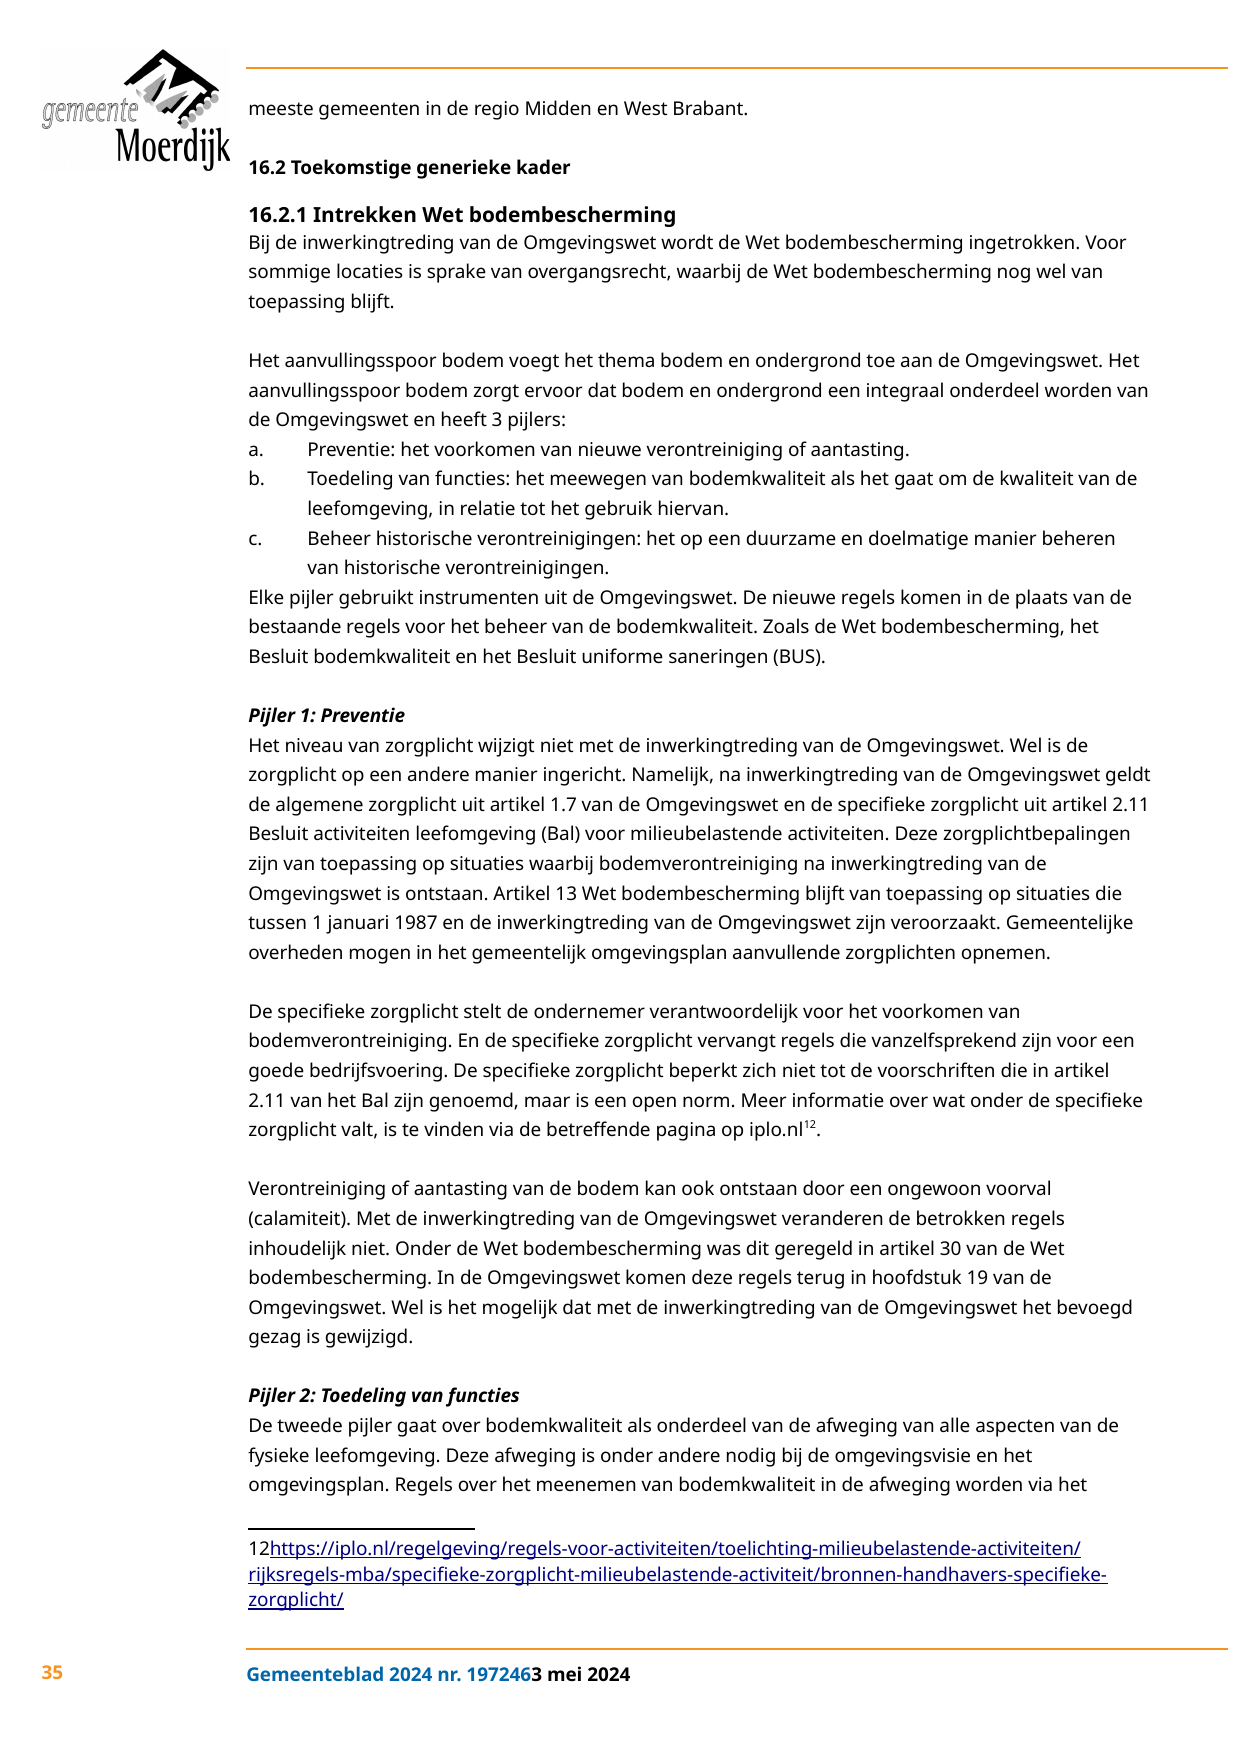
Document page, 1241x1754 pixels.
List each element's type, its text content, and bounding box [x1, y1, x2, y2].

text Verontreiniging of aantasting van de bodem kan ook ontstaan door een ongewoon voorval (calamiteit). Met de inwerkingtreding van de Omgevingswet veranderen de betrokken regels inhoudelijk niet. Onder de Wet bodembescherming was dit geregeld in artikel 30 van de Wet bodembescherming. In de Omgevingswet komen deze regels terug in hoofdstuk 19 van de Omgevingswet. Wel is het mogelijk dat met de inwerkingtreding van de Omgevingswet het bevoegd gezag is gewijzigd. [248, 1176, 1152, 1349]
text 16.2.1 Intrekken Wet bodembescherming [248, 201, 1152, 229]
text Het aanvullingsspoor bodem voegt het thema bodem en ondergrond toe aan de Omgevingswet. Het aanvullingsspoor bodem zorgt ervoor dat bodem en ondergrond een integraal onderdeel worden van de Omgevingswet en heeft 3 pijlers: [248, 347, 1152, 432]
text Elke pijler gebruikt instrumenten uit de Omgevingswet. De nieuwe regels komen in de plaats van de bestaande regels voor het beheer van de bodemkwaliteit. Zoals de Wet bodembescherming, het Besluit bodemkwaliteit en het Besluit uniforme saneringen (BUS). [248, 584, 1152, 669]
text https://iplo.nl/regelgeving/regels-voor-activiteiten/toelichting-milieubelastende-activiteiten/rijksregels-mba/specifieke-zorgplicht-milieubelastende-activiteit/bronnen-handhavers-specifieke-zorgplicht/ [248, 1535, 1152, 1612]
list Beheer historische verontreinigingen: het op een duurzame en doelmatige manier beheren van historische verontreinigingen. [248, 525, 1152, 580]
text Het niveau van zorgplicht wijzigt niet met de inwerkingtreding van de Omgevingswet. Wel is de zorgplicht op een andere manier ingericht. Namelijk, na inwerkingtreding van de Omgevingswet geldt de algemene zorgplicht uit artikel 1.7 van de Omgevingswet en de specifieke zorgplicht uit artikel 2.11 Besluit activiteiten leefomgeving (Bal) voor milieubelastende activiteiten. Deze zorgplichtbepalingen zijn van toepassing op situaties waarbij bodemverontreiniging na inwerkingtreding van de Omgevingswet is ontstaan. Artikel 13 Wet bodembescherming blijft van toepassing op situaties die tussen 1 januari 1987 en de inwerkingtreding van de Omgevingswet zijn veroorzaakt. Gemeentelijke overheden mogen in het gemeentelijk omgevingsplan aanvullende zorgplichten opnemen. [248, 732, 1152, 965]
text Pijler 2: Toedeling van functies [248, 1383, 1152, 1408]
text De specifieke zorgplicht stelt de ondernemer verantwoordelijk voor het voorkomen van bodemverontreiniging. En de specifieke zorgplicht vervangt regels die vanzelfsprekend zijn voor een goede bedrijfsvoering. De specifieke zorgplicht beperkt zich niet tot de voorschriften die in artikel 2.11 van het Bal zijn genoemd, maar is een open norm. Meer informatie over wat onder de specifieke zorgplicht valt, is te vinden via de betreffende pagina op iplo.nl. [248, 998, 1152, 1142]
text 16.2 Toekomstige generieke kader [248, 154, 1152, 180]
text Bij de inwerkingtreding van de Omgevingswet wordt de Wet bodembescherming ingetrokken. Voor sommige locaties is sprake van overgangsrecht, waarbij de Wet bodembescherming nog wel van toepassing blijft. [248, 229, 1152, 314]
list Toedeling van functies: het meewegen van bodemkwaliteit als het gaat om de kwaliteit van de leefomgeving, in relatie tot het gebruik hiervan. [248, 466, 1152, 521]
text meeste gemeenten in de regio Midden en West Brabant. [248, 95, 1152, 121]
text Pijler 1: Preventie [248, 702, 1152, 728]
picture [41, 47, 231, 172]
list Preventie: het voorkomen van nieuwe verontreiniging of aantasting. [248, 436, 1152, 462]
text De tweede pijler gaat over bodemkwaliteit als onderdeel van de afweging van alle aspecten van de fysieke leefomgeving. Deze afweging is onder andere nodig bij de omgevingsvisie en het omgevingsplan. Regels over het meenemen van bodemkwaliteit in de afweging worden via het [248, 1412, 1152, 1497]
